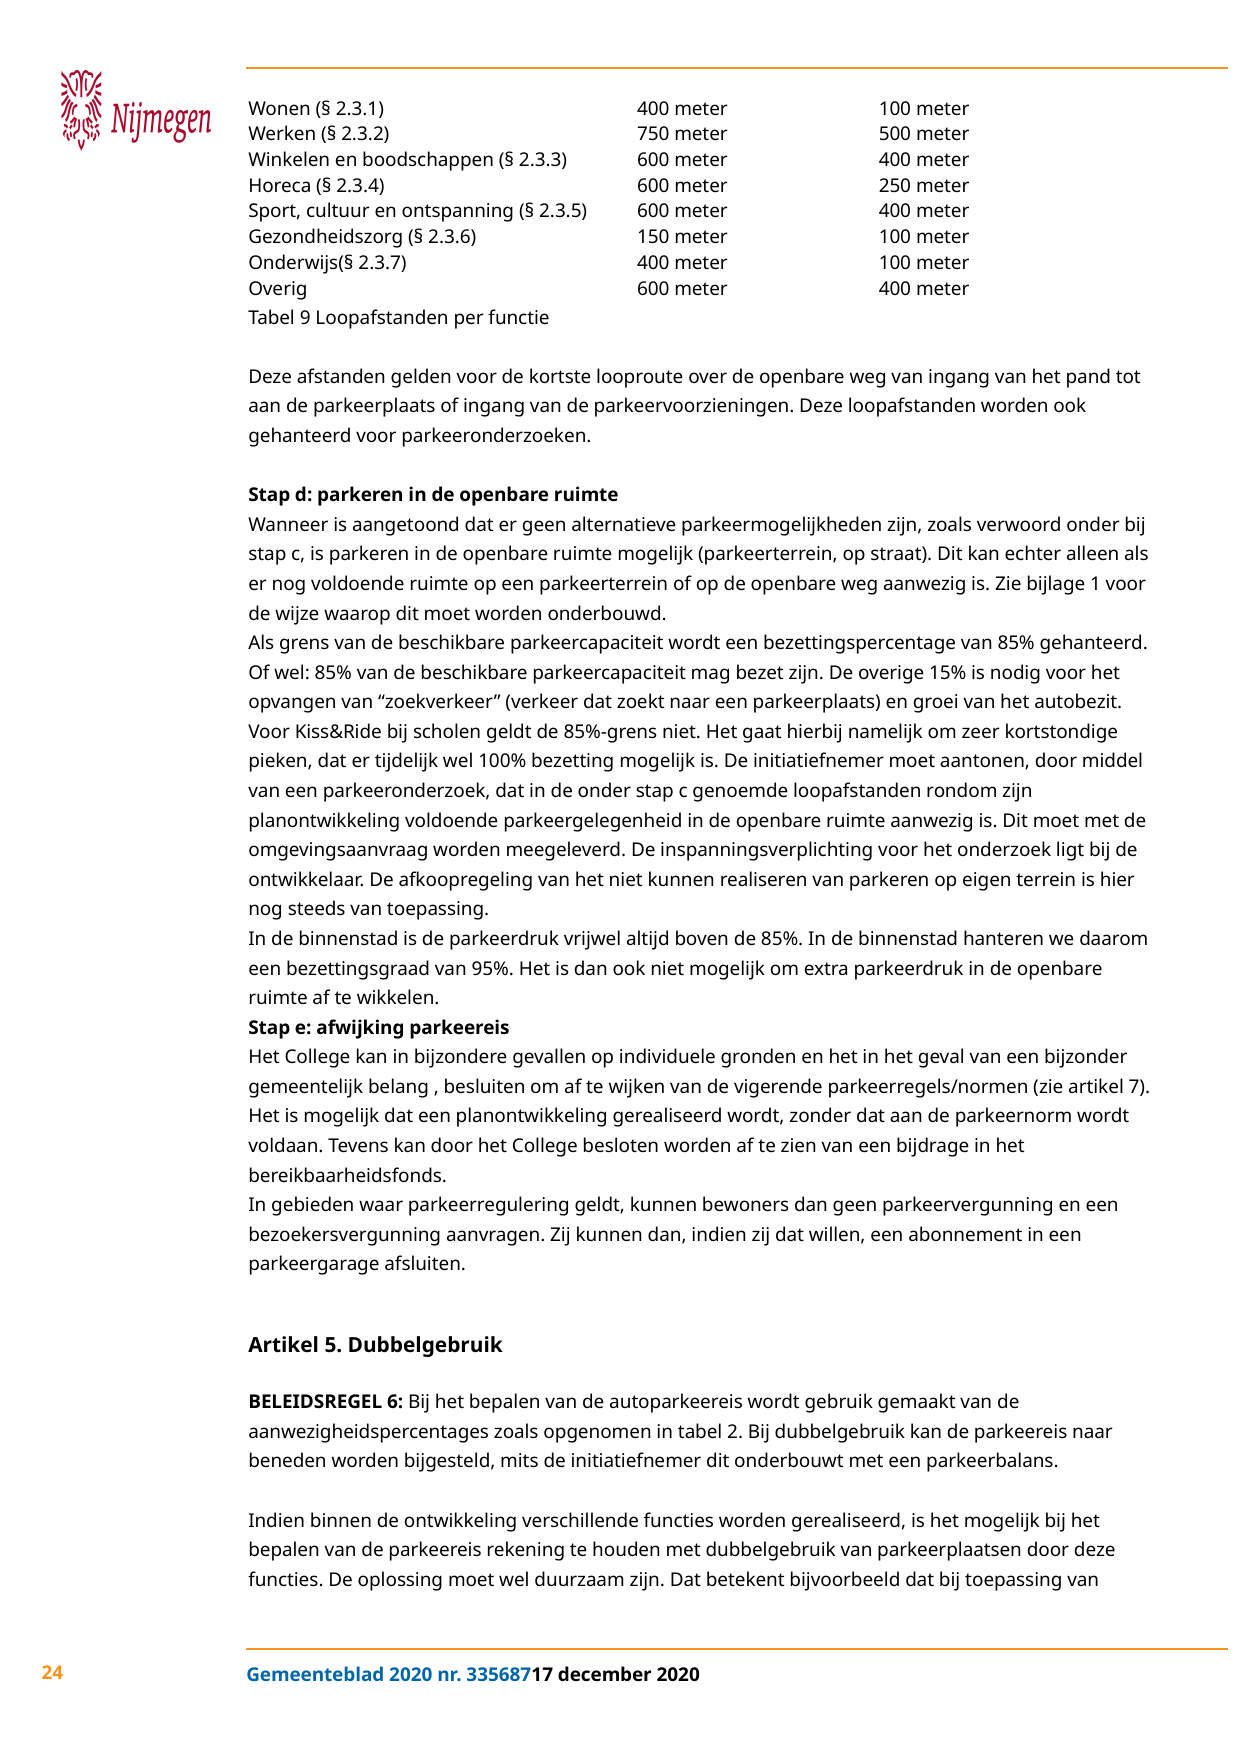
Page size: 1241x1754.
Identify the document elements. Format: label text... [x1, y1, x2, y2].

text Wanneer is aangetoond dat er geen alternatieve parkeermogelijkheden zijn, zoals verwoord onder bij stap c, is parkeren in de openbare ruimte mogelijk (parkeerterrein, op straat). Dit kan echter alleen als er nog voldoende ruimte op een parkeerterrein of op de openbare weg aanwezig is. Zie bijlage 1 voor de wijze waarop dit moet worden onderbouwd. [248, 511, 1152, 625]
table_cell 100 meter [879, 249, 1152, 275]
table_cell Onderwijs(§ 2.3.7) [248, 249, 637, 275]
text Stap e: afwijking parkeereis [248, 1014, 1152, 1039]
table_cell 100 meter [879, 224, 1152, 249]
text Deze afstanden gelden voor de kortste looproute over de openbare weg van ingang van het pand tot aan de parkeerplaats of ingang van de parkeervoorzieningen. Deze loopafstanden worden ook gehanteerd voor parkeeronderzoeken. [248, 363, 1152, 448]
table_cell 600 meter [637, 275, 878, 301]
text Het College kan in bijzondere gevallen op individuele gronden en het in het geval van een bijzonder gemeentelijk belang , besluiten om af te wijken van de vigerende parkeerregels/normen (zie artikel 7). Het is mogelijk dat een planontwikkeling gerealiseerd wordt, zonder dat aan de parkeernorm wordt voldaan. Tevens kan door het College besloten worden af te zien van een bijdrage in het bereikbaarheidsfonds. [248, 1043, 1152, 1187]
table_cell 600 meter [637, 198, 878, 223]
table_cell Winkelen en boodschappen (§ 2.3.3) [248, 146, 637, 172]
table_cell 400 meter [879, 275, 1152, 301]
table_cell 250 meter [879, 172, 1152, 198]
text Als grens van de beschikbare parkeercapaciteit wordt een bezettingspercentage van 85% gehanteerd. Of wel: 85% van de beschikbare parkeercapaciteit mag bezet zijn. De overige 15% is nodig voor het opvangen van “zoekverkeer” (verkeer dat zoekt naar een parkeerplaats) en groei van het autobezit. Voor Kiss&Ride bij scholen geldt de 85%-grens niet. Het gaat hierbij namelijk om zeer kortstondige pieken, dat er tijdelijk wel 100% bezetting mogelijk is. De initiatiefnemer moet aantonen, door middel van een parkeeronderzoek, dat in de onder stap c genoemde loopafstanden rondom zijn planontwikkeling voldoende parkeergelegenheid in de openbare ruimte aanwezig is. Dit moet met de omgevingsaanvraag worden meegeleverd. De inspanningsverplichting voor het onderzoek ligt bij de ontwikkelaar. De afkoopregeling van het niet kunnen realiseren van parkeren op eigen terrein is hier nog steeds van toepassing. [248, 629, 1152, 921]
table_cell Werken (§ 2.3.2) [248, 121, 637, 146]
picture [41, 47, 231, 172]
text Indien binnen de ontwikkeling verschillende functies worden gerealiseerd, is het mogelijk bij het bepalen van de parkeereis rekening te houden met dubbelgebruik van parkeerplaatsen door deze functies. De oplossing moet wel duurzaam zijn. Dat betekent bijvoorbeeld dat bij toepassing van [248, 1507, 1152, 1592]
table_cell 400 meter [637, 249, 878, 275]
table_cell 600 meter [637, 172, 878, 198]
table_cell Overig [248, 275, 637, 301]
table_cell 150 meter [637, 224, 878, 249]
text Stap d: parkeren in de openbare ruimte [248, 481, 1152, 507]
table_cell Wonen (§ 2.3.1) [248, 95, 637, 121]
table_cell 400 meter [637, 95, 878, 121]
text Tabel 9 Loopafstanden per functie [248, 304, 1152, 329]
text BELEIDSREGEL 6: Bij het bepalen van de autoparkeereis wordt gebruik gemaakt van de aanwezigheidspercentages zoals opgenomen in tabel 2. Bij dubbelgebruik kan de parkeereis naar beneden worden bijgesteld, mits de initiatiefnemer dit onderbouwt met een parkeerbalans. [248, 1388, 1152, 1473]
text In gebieden waar parkeerregulering geldt, kunnen bewoners dan geen parkeervergunning en een bezoekersvergunning aanvragen. Zij kunnen dan, indien zij dat willen, een abonnement in een parkeergarage afsluiten. [248, 1191, 1152, 1276]
table_cell Horeca (§ 2.3.4) [248, 172, 637, 198]
text Artikel 5. Dubbelgebruik [248, 1331, 1152, 1359]
table_cell 500 meter [879, 121, 1152, 146]
table_cell Sport, cultuur en ontspanning (§ 2.3.5) [248, 198, 637, 223]
table_cell Gezondheidszorg (§ 2.3.6) [248, 224, 637, 249]
table_cell 400 meter [879, 198, 1152, 223]
text In de binnenstad is de parkeerdruk vrijwel altijd boven de 85%. In de binnenstad hanteren we daarom een bezettingsgraad van 95%. Het is dan ook niet mogelijk om extra parkeerdruk in de openbare ruimte af te wikkelen. [248, 925, 1152, 1010]
table_cell 600 meter [637, 146, 878, 172]
table_cell 750 meter [637, 121, 878, 146]
table_cell 100 meter [879, 95, 1152, 121]
table_cell 400 meter [879, 146, 1152, 172]
